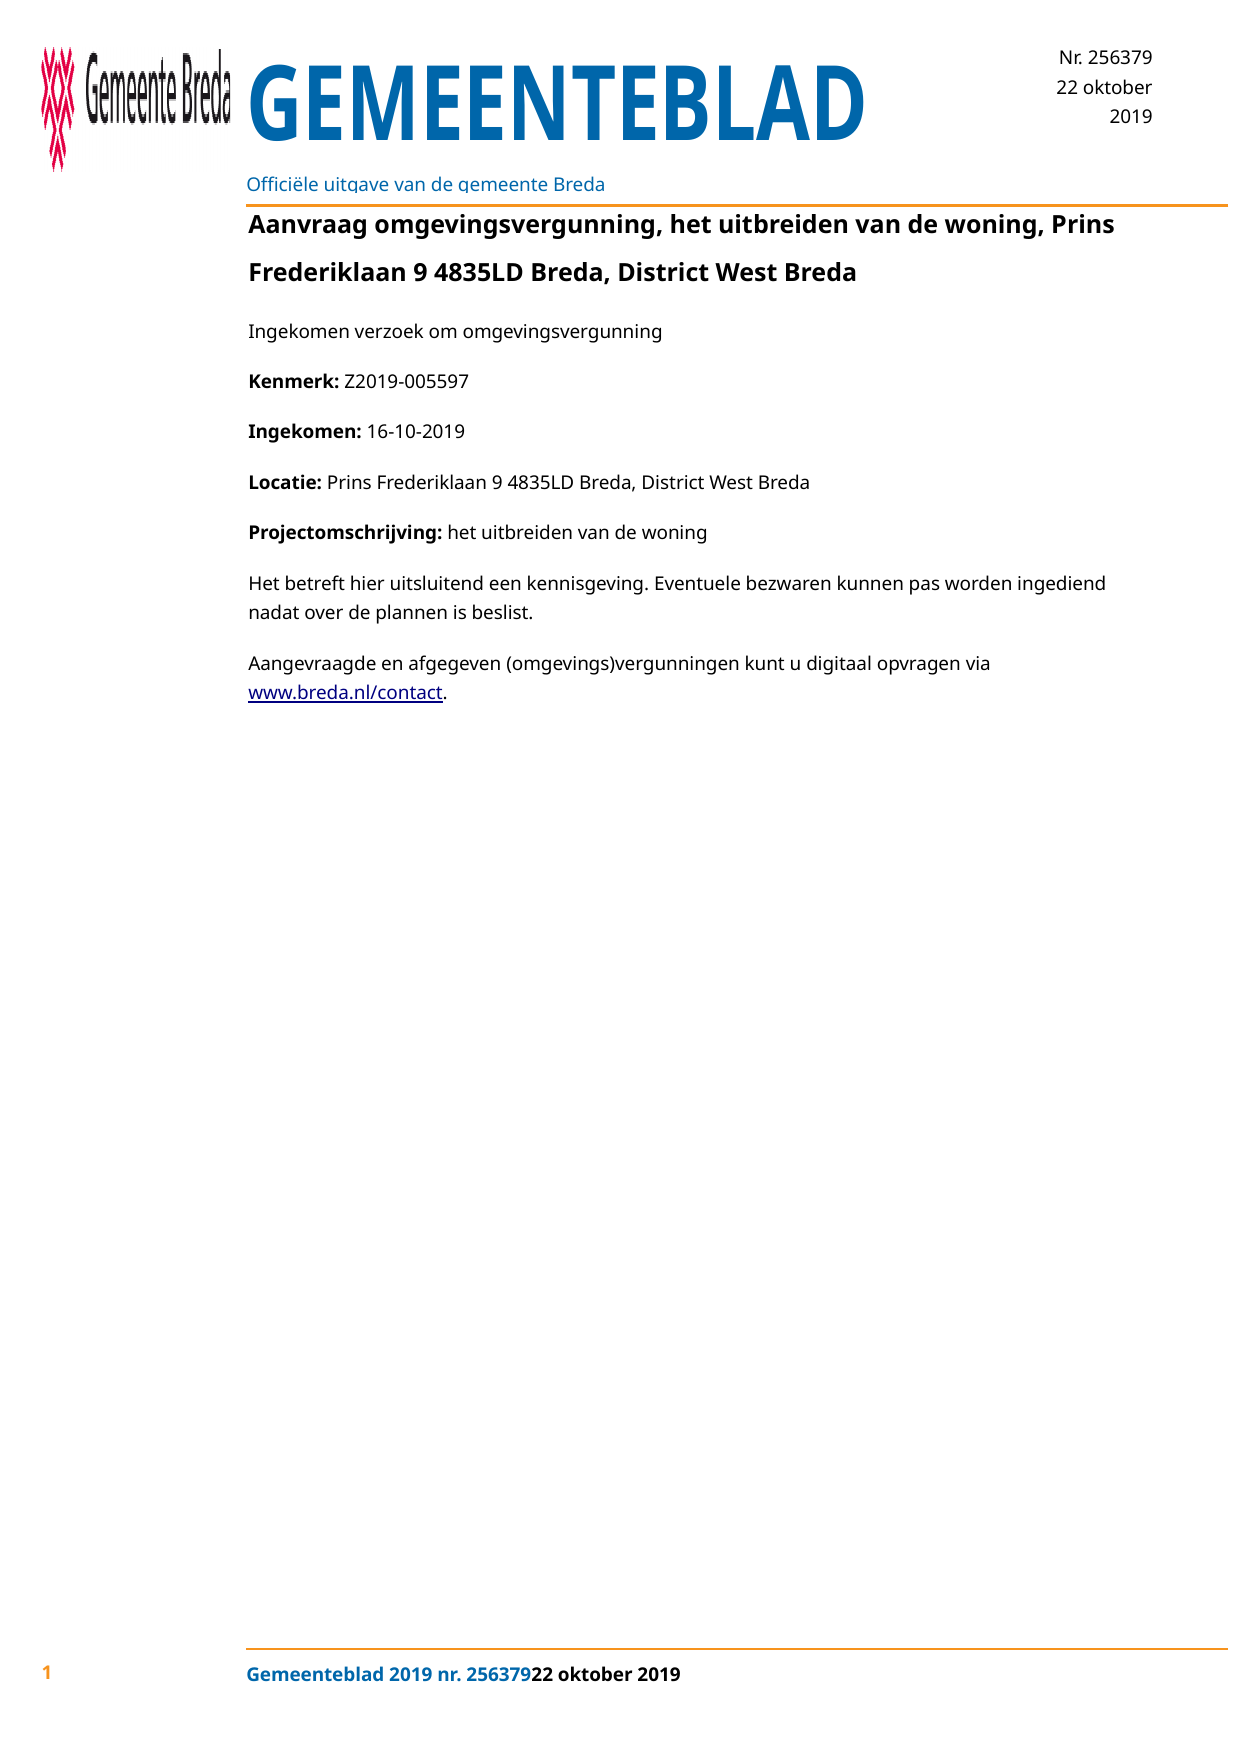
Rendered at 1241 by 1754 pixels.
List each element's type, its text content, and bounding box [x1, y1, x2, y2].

text Projectomschrijving: het uitbreiden van de woning [248, 519, 1152, 545]
text Ingekomen verzoek om omgevingsvergunning [248, 318, 1152, 344]
text Ingekomen: 16-10-2019 [248, 419, 1152, 444]
text Kenmerk: Z2019-005597 [248, 368, 1152, 394]
text Locatie: Prins Frederiklaan 9 4835LD Breda, District West Breda [248, 469, 1152, 495]
text Aanvraag omgevingsvergunning, het uitbreiden van de woning, Prins Frederiklaan 9 4835LD Breda, District West Breda [248, 207, 1152, 288]
text Aangevraagde en afgegeven (omgevings)vergunningen kunt u digitaal opvragen via www.breda.nl/contact. [248, 650, 1152, 705]
picture [41, 47, 231, 172]
text Het betreft hier uitsluitend een kennisgeving. Eventuele bezwaren kunnen pas worden ingediend nadat over de plannen is beslist. [248, 570, 1152, 625]
